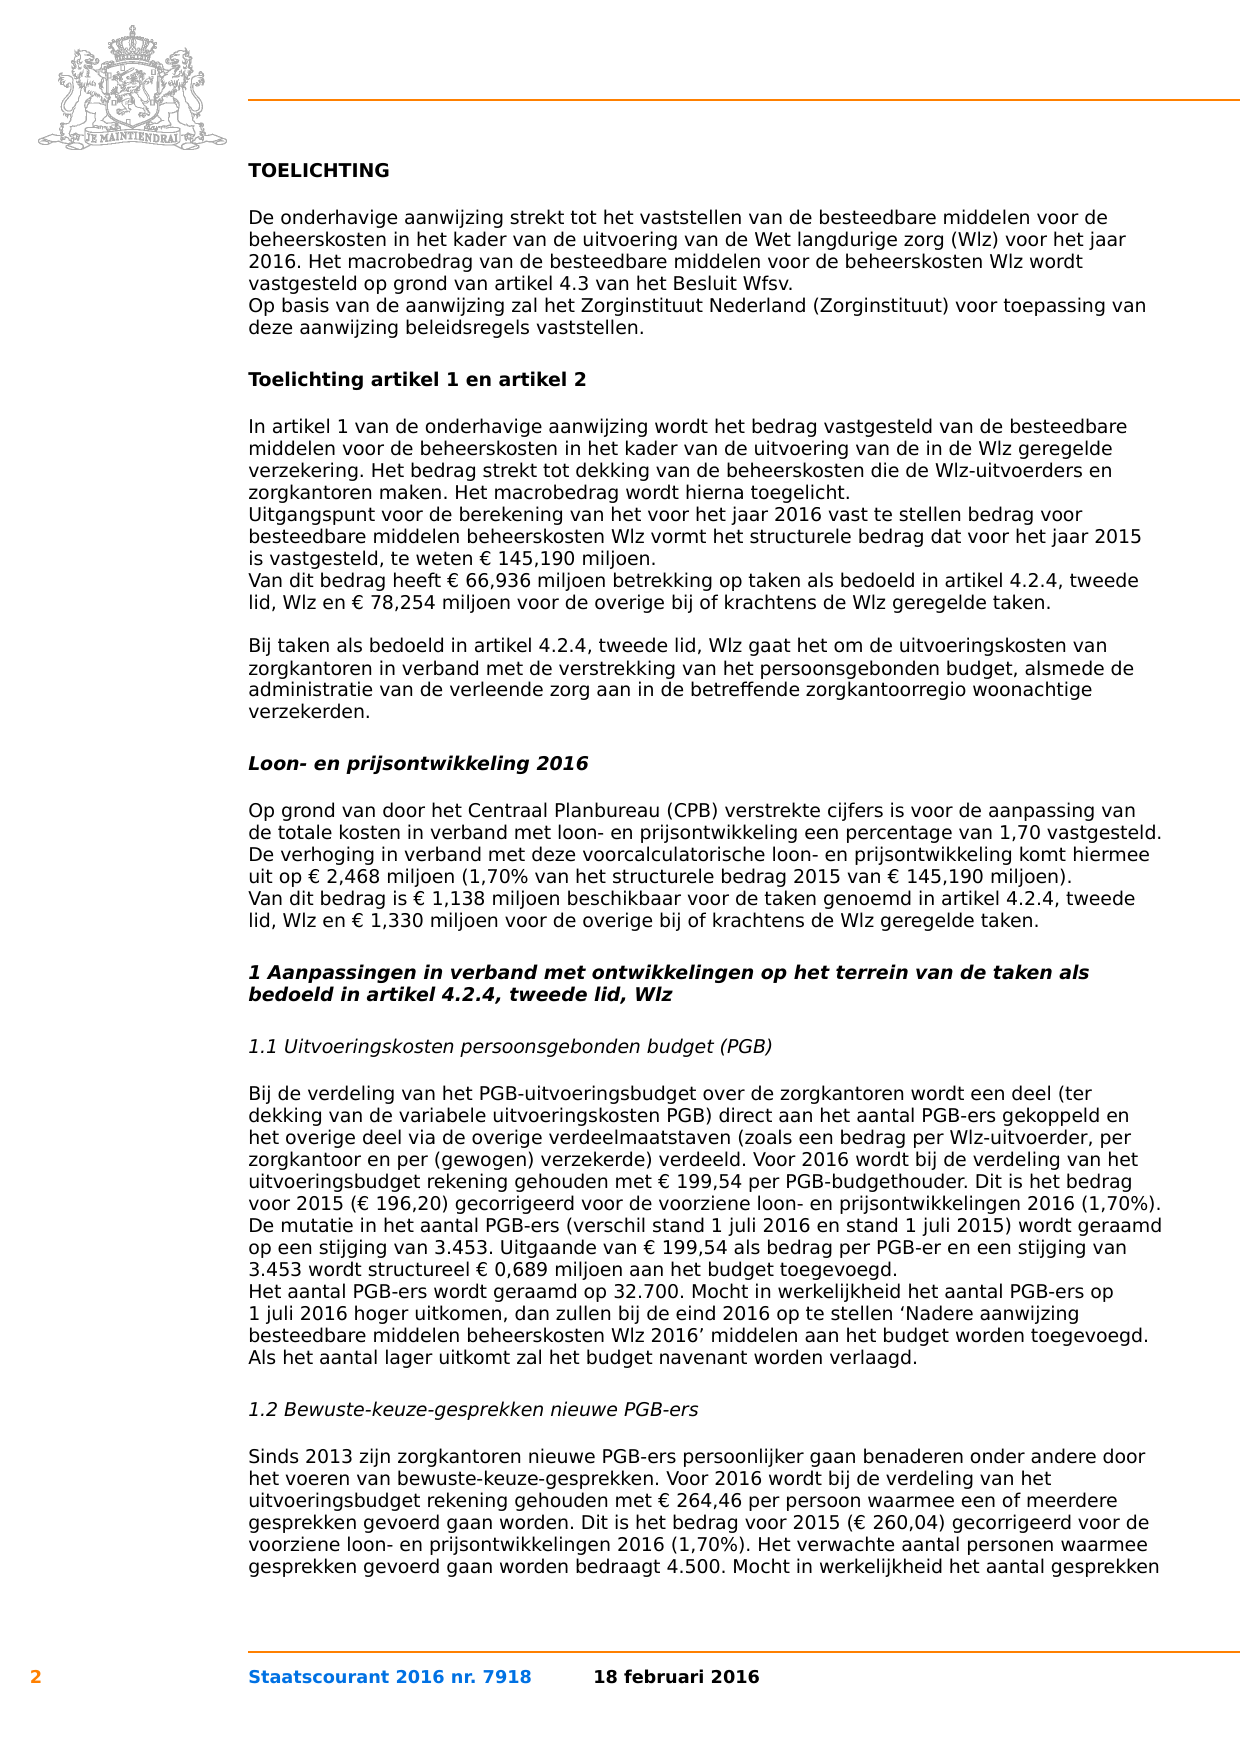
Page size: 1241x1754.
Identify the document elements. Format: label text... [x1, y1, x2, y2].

subtitle Loon- en prijsontwikkeling 2016 [248, 753, 1163, 775]
text In artikel 1 van de onderhavige aanwijzing wordt het bedrag vastgesteld van de besteedbare middelen voor de beheerskosten in het kader van de uitvoering van de in de Wlz geregelde verzekering. Het bedrag strekt tot dekking van de beheerskosten die de Wlz-uitvoerders en zorgkantoren maken. Het macrobedrag wordt hierna toegelicht. [248, 416, 1163, 504]
subtitle 1.2 Bewuste-keuze-gesprekken nieuwe PGB-ers [248, 1399, 1163, 1421]
text De onderhavige aanwijzing strekt tot het vaststellen van de besteedbare middelen voor de beheerskosten in het kader van de uitvoering van de Wet langdurige zorg (Wlz) voor het jaar 2016. Het macrobedrag van de besteedbare middelen voor de beheerskosten Wlz wordt vastgesteld op grond van artikel 4.3 van het Besluit Wfsv. [248, 207, 1163, 295]
text De mutatie in het aantal PGB-ers (verschil stand 1 juli 2016 en stand 1 juli 2015) wordt geraamd op een stijging van 3.453. Uitgaande van € 199,54 als bedrag per PGB-er en een stijging van 3.453 wordt structureel € 0,689 miljoen aan het budget toegevoegd. [248, 1215, 1163, 1281]
text Het aantal PGB-ers wordt geraamd op 32.700. Mocht in werkelijkheid het aantal PGB-ers op 1 juli 2016 hoger uitkomen, dan zullen bij de eind 2016 op te stellen ‘Nadere aanwijzing besteedbare middelen beheerskosten Wlz 2016’ middelen aan het budget worden toegevoegd. Als het aantal lager uitkomt zal het budget navenant worden verlaagd. [248, 1281, 1163, 1369]
text Op grond van door het Centraal Planbureau (CPB) verstrekte cijfers is voor de aanpassing van de totale kosten in verband met loon- en prijsontwikkeling een percentage van 1,70 vastgesteld. De verhoging in verband met deze voorcalculatorische loon- en prijsontwikkeling komt hiermee uit op € 2,468 miljoen (1,70% van het structurele bedrag 2015 van € 145,190 miljoen). [248, 800, 1163, 888]
text Sinds 2013 zijn zorgkantoren nieuwe PGB-ers persoonlijker gaan benaderen onder andere door het voeren van bewuste-keuze-gesprekken. Voor 2016 wordt bij de verdeling van het uitvoeringsbudget rekening gehouden met € 264,46 per persoon waarmee een of meerdere gesprekken gevoerd gaan worden. Dit is het bedrag voor 2015 (€ 260,04) gecorrigeerd voor de voorziene loon- en prijsontwikkelingen 2016 (1,70%). Het verwachte aantal personen waarmee gesprekken gevoerd gaan worden bedraagt 4.500. Mocht in werkelijkheid het aantal gesprekken [248, 1446, 1163, 1578]
subtitle TOELICHTING [248, 160, 1163, 182]
subtitle Toelichting artikel 1 en artikel 2 [248, 369, 1163, 391]
text Van dit bedrag heeft € 66,936 miljoen betrekking op taken als bedoeld in artikel 4.2.4, tweede lid, Wlz en € 78,254 miljoen voor de overige bij of krachtens de Wlz geregelde taken. [248, 569, 1163, 613]
text Bij taken als bedoeld in artikel 4.2.4, tweede lid, Wlz gaat het om de uitvoeringskosten van zorgkantoren in verband met de verstrekking van het persoonsgebonden budget, alsmede de administratie van de verleende zorg aan in de betreffende zorgkantoorregio woonachtige verzekerden. [248, 635, 1163, 723]
subtitle 1 Aanpassingen in verband met ontwikkelingen op het terrein van de taken als bedoeld in artikel 4.2.4, tweede lid, Wlz [248, 962, 1163, 1006]
text Van dit bedrag is € 1,138 miljoen beschikbaar voor de taken genoemd in artikel 4.2.4, tweede lid, Wlz en € 1,330 miljoen voor de overige bij of krachtens de Wlz geregelde taken. [248, 888, 1163, 932]
text Uitgangspunt voor de berekening van het voor het jaar 2016 vast te stellen bedrag voor besteedbare middelen beheerskosten Wlz vormt het structurele bedrag dat voor het jaar 2015 is vastgesteld, te weten € 145,190 miljoen. [248, 504, 1163, 569]
subtitle 1.1 Uitvoeringskosten persoonsgebonden budget (PGB) [248, 1036, 1163, 1058]
text Bij de verdeling van het PGB-uitvoeringsbudget over de zorgkantoren wordt een deel (ter dekking van de variabele uitvoeringskosten PGB) direct aan het aantal PGB-ers gekoppeld en het overige deel via de overige verdeelmaatstaven (zoals een bedrag per Wlz-uitvoerder, per zorgkantoor en per (gewogen) verzekerde) verdeeld. Voor 2016 wordt bij de verdeling van het uitvoeringsbudget rekening gehouden met € 199,54 per PGB-budgethouder. Dit is het bedrag voor 2015 (€ 196,20) gecorrigeerd voor de voorziene loon- en prijsontwikkelingen 2016 (1,70%). [248, 1083, 1163, 1215]
picture [38, 25, 227, 150]
text Op basis van de aanwijzing zal het Zorginstituut Nederland (Zorginstituut) voor toepassing van deze aanwijzing beleidsregels vaststellen. [248, 295, 1163, 339]
